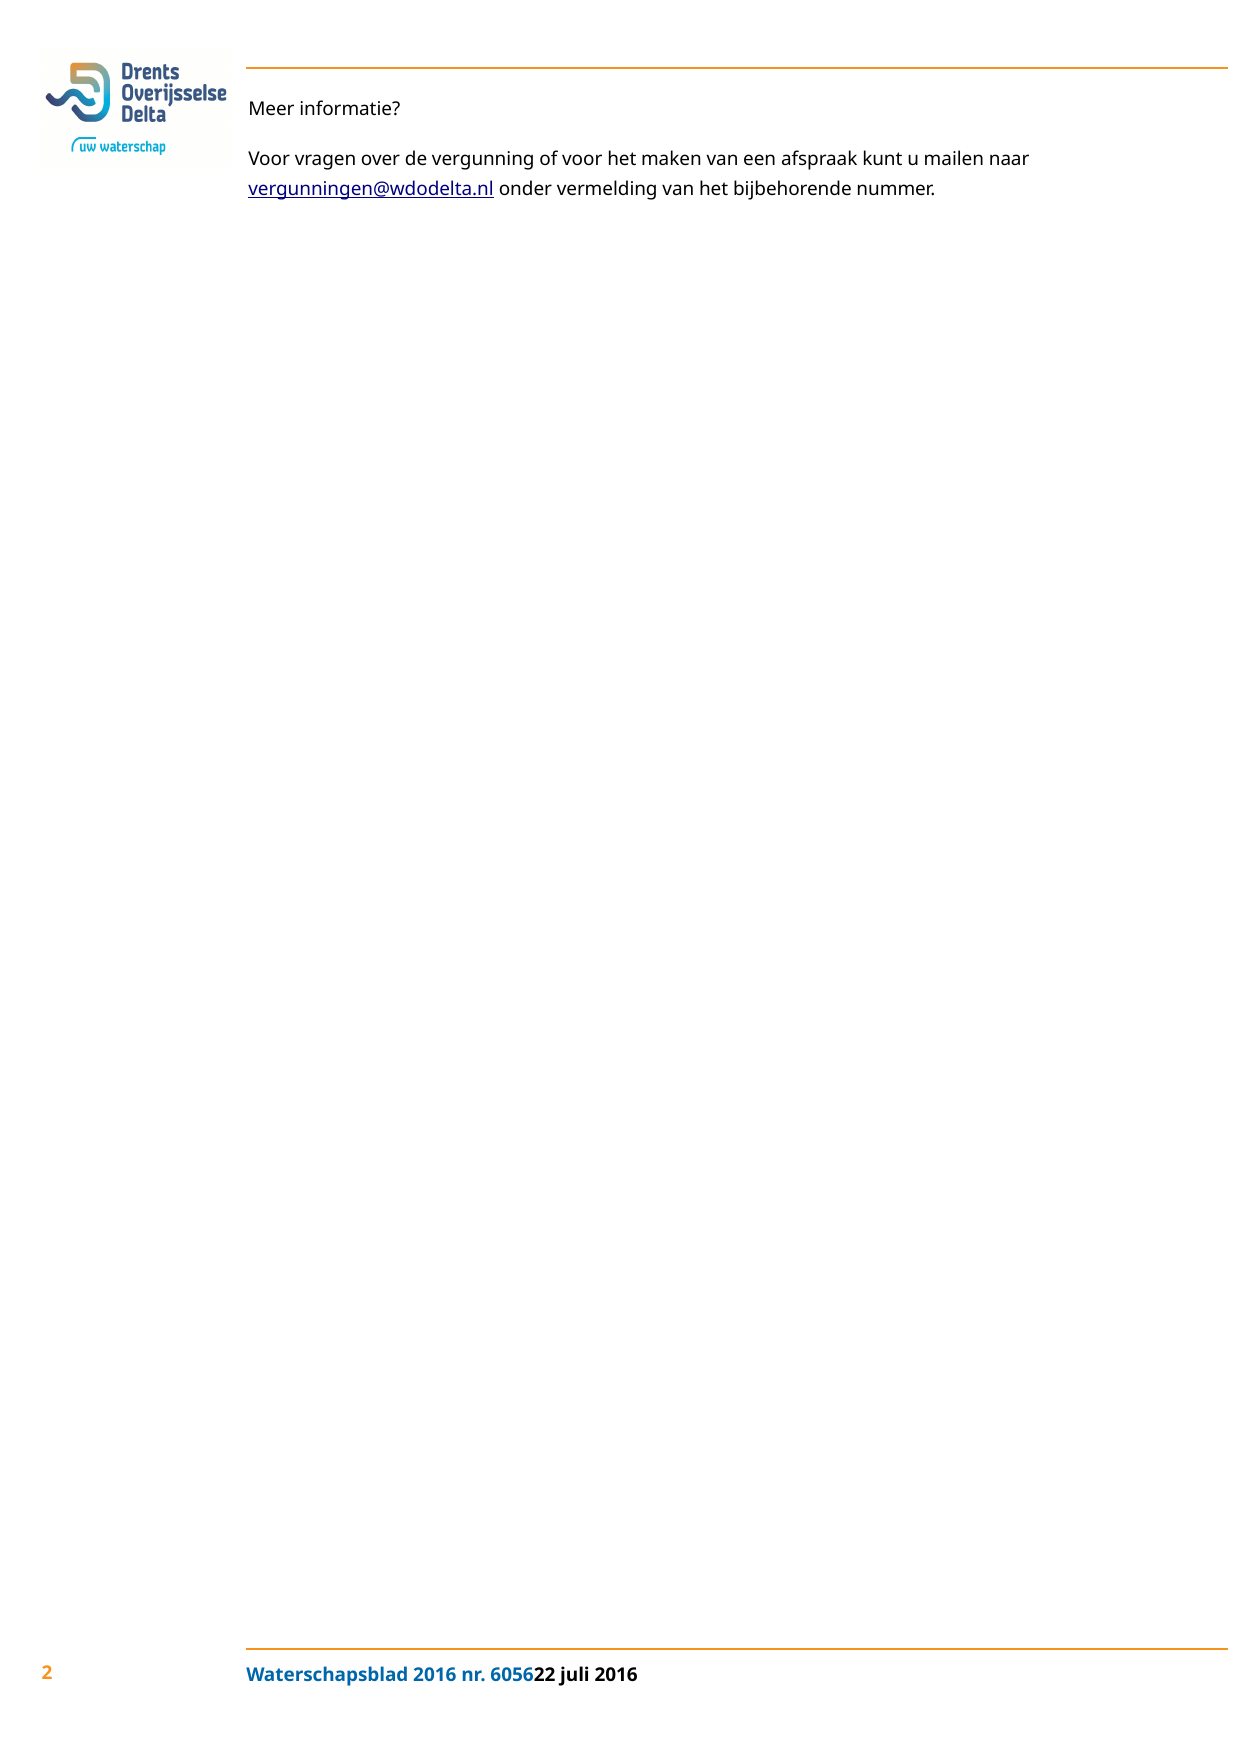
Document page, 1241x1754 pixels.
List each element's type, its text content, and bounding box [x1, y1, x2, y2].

text Voor vragen over de vergunning of voor het maken van een afspraak kunt u mailen naar vergunningen@wdodelta.nl onder vermelding van het bijbehorende nummer. [248, 145, 1152, 201]
text Meer informatie? [248, 95, 1152, 121]
picture [41, 47, 231, 172]
